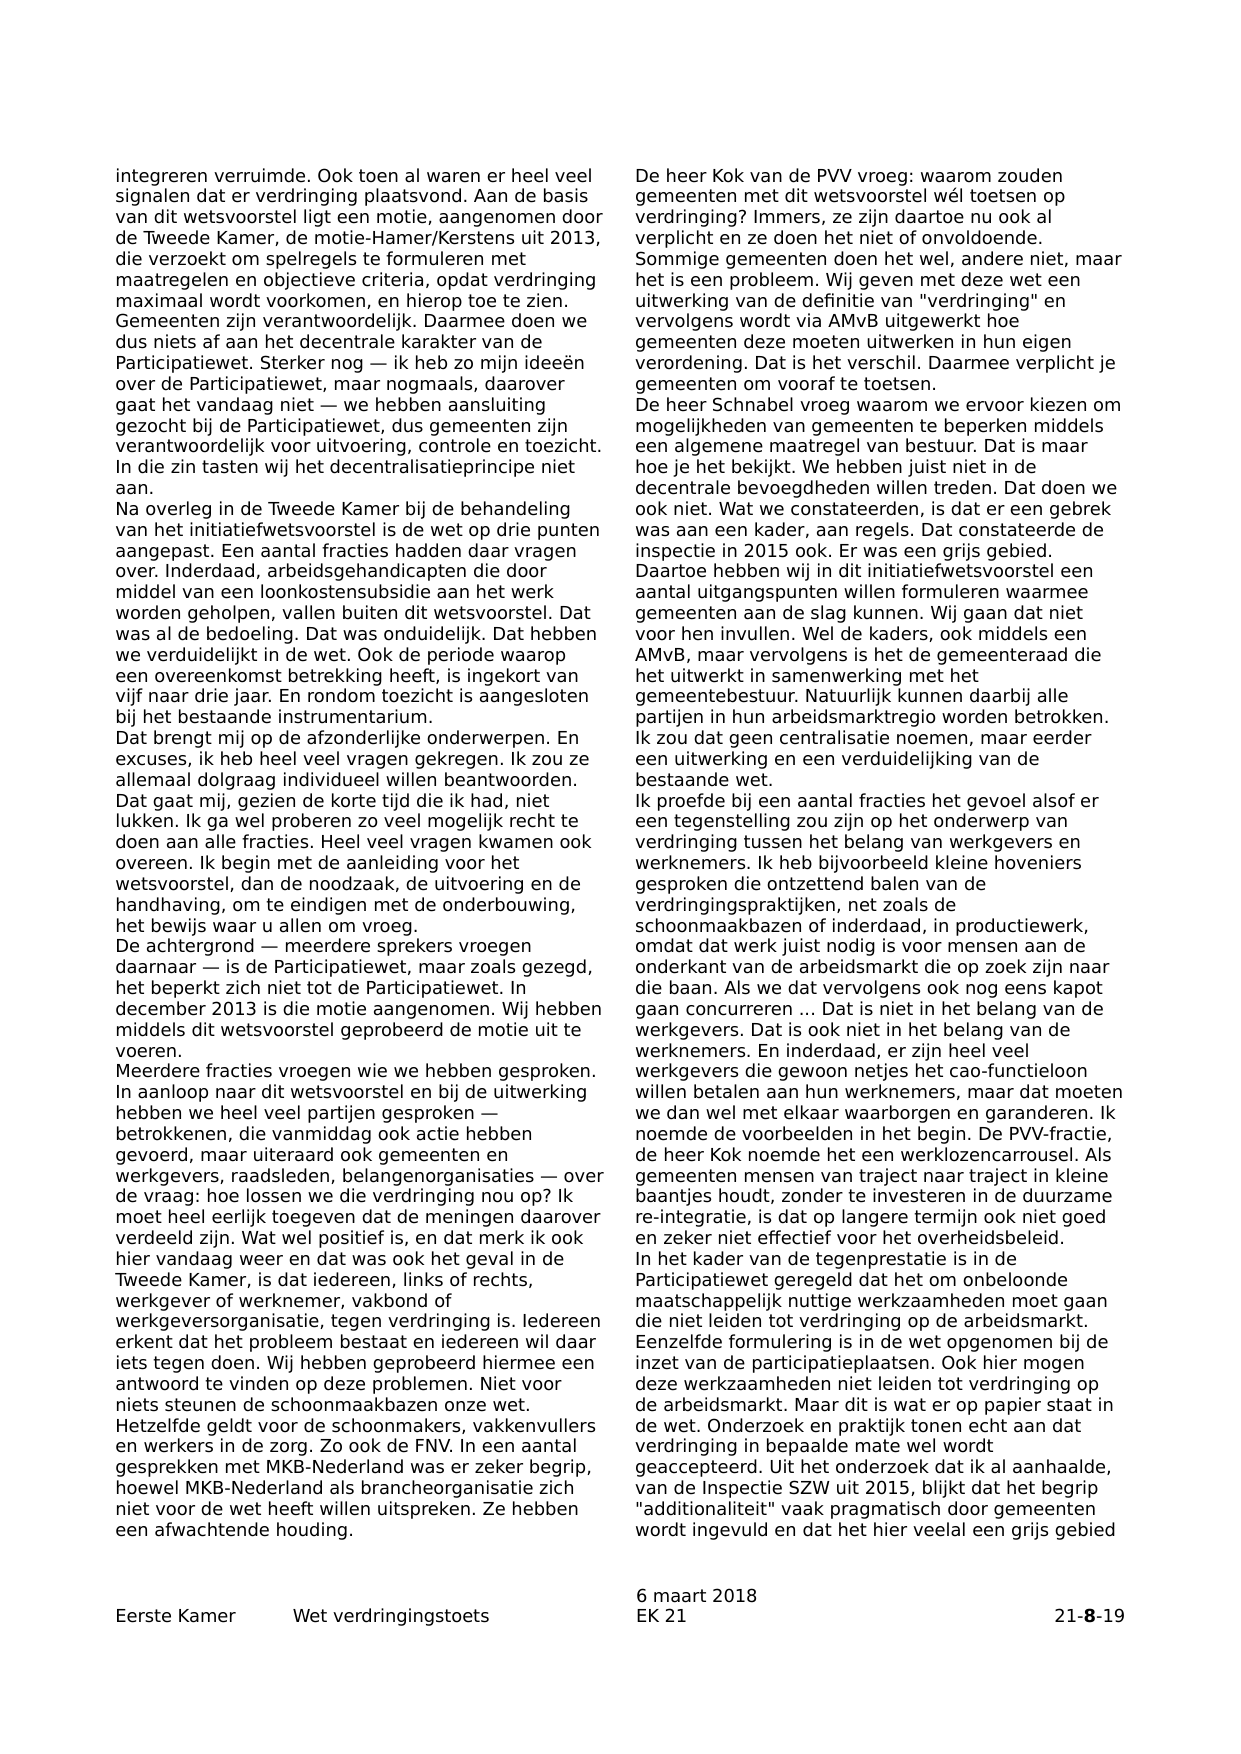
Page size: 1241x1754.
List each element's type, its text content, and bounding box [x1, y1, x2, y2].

text Meerdere fracties vroegen wie we hebben gesproken. In aanloop naar dit wetsvoorstel en bij de uitwerking hebben we heel veel partijen gesproken — betrokkenen, die vanmiddag ook actie hebben gevoerd, maar uiteraard ook gemeenten en werkgevers, raadsleden, belangenorganisaties — over de vraag: hoe lossen we die verdringing nou op? Ik moet heel eerlijk toegeven dat de meningen daarover verdeeld zijn. Wat wel positief is, en dat merk ik ook hier vandaag weer en dat was ook het geval in de Tweede Kamer, is dat iedereen, links of rechts, werkgever of werknemer, vakbond of werkgeversorganisatie, tegen verdringing is. Iedereen erkent dat het probleem bestaat en iedereen wil daar iets tegen doen. Wij hebben geprobeerd hiermee een antwoord te vinden op deze problemen. Niet voor niets steunen de schoonmaakbazen onze wet. Hetzelfde geldt voor de schoonmakers, vakkenvullers en werkers in de zorg. Zo ook de FNV. In een aantal gesprekken met MKB-Nederland was er zeker begrip, hoewel MKB-Nederland als brancheorganisatie zich niet voor de wet heeft willen uitspreken. Ze hebben een afwachtende houding. [115, 1061, 605, 1540]
text In het kader van de tegenprestatie is in de Participatiewet geregeld dat het om onbeloonde maatschappelijk nuttige werkzaamheden moet gaan die niet leiden tot verdringing op de arbeidsmarkt. Eenzelfde formulering is in de wet opgenomen bij de inzet van de participatieplaatsen. Ook hier mogen deze werkzaamheden niet leiden tot verdringing op de arbeidsmarkt. Maar dit is wat er op papier staat in de wet. Onderzoek en praktijk tonen echt aan dat verdringing in bepaalde mate wel wordt geaccepteerd. Uit het onderzoek dat ik al aanhaalde, van de Inspectie SZW uit 2015, blijkt dat het begrip "additionaliteit" vaak pragmatisch door gemeenten wordt ingevuld en dat het hier veelal een grijs gebied [635, 1249, 1125, 1540]
text Dat brengt mij op de afzonderlijke onderwerpen. En excuses, ik heb heel veel vragen gekregen. Ik zou ze allemaal dolgraag individueel willen beantwoorden. Dat gaat mij, gezien de korte tijd die ik had, niet lukken. Ik ga wel proberen zo veel mogelijk recht te doen aan alle fracties. Heel veel vragen kwamen ook overeen. Ik begin met de aanleiding voor het wetsvoorstel, dan de noodzaak, de uitvoering en de handhaving, om te eindigen met de onderbouwing, het bewijs waar u allen om vroeg. [115, 728, 605, 936]
text integreren verruimde. Ook toen al waren er heel veel signalen dat er verdringing plaatsvond. Aan de basis van dit wetsvoorstel ligt een motie, aangenomen door de Tweede Kamer, de motie-Hamer/Kerstens uit 2013, die verzoekt om spelregels te formuleren met maatregelen en objectieve criteria, opdat verdringing maximaal wordt voorkomen, en hierop toe te zien. Gemeenten zijn verantwoordelijk. Daarmee doen we dus niets af aan het decentrale karakter van de Participatiewet. Sterker nog — ik heb zo mijn ideeën over de Participatiewet, maar nogmaals, daarover gaat het vandaag niet — we hebben aansluiting gezocht bij de Participatiewet, dus gemeenten zijn verantwoordelijk voor uitvoering, controle en toezicht. In die zin tasten wij het decentralisatieprincipe niet aan. [115, 165, 605, 499]
text De heer Kok van de PVV vroeg: waarom zouden gemeenten met dit wetsvoorstel wél toetsen op verdringing? Immers, ze zijn daartoe nu ook al verplicht en ze doen het niet of onvoldoende. Sommige gemeenten doen het wel, andere niet, maar het is een probleem. Wij geven met deze wet een uitwerking van de definitie van "verdringing" en vervolgens wordt via AMvB uitgewerkt hoe gemeenten deze moeten uitwerken in hun eigen verordening. Dat is het verschil. Daarmee verplicht je gemeenten om vooraf te toetsen. [635, 165, 1125, 394]
text Ik proefde bij een aantal fracties het gevoel alsof er een tegenstelling zou zijn op het onderwerp van verdringing tussen het belang van werkgevers en werknemers. Ik heb bijvoorbeeld kleine hoveniers gesproken die ontzettend balen van de verdringingspraktijken, net zoals de schoonmaakbazen of inderdaad, in productiewerk, omdat dat werk juist nodig is voor mensen aan de onderkant van de arbeidsmarkt die op zoek zijn naar die baan. Als we dat vervolgens ook nog eens kapot gaan concurreren ... Dat is niet in het belang van de werkgevers. Dat is ook niet in het belang van de werknemers. En inderdaad, er zijn heel veel werkgevers die gewoon netjes het cao-functieloon willen betalen aan hun werknemers, maar dat moeten we dan wel met elkaar waarborgen en garanderen. Ik noemde de voorbeelden in het begin. De PVV-fractie, de heer Kok noemde het een werklozencarrousel. Als gemeenten mensen van traject naar traject in kleine baantjes houdt, zonder te investeren in de duurzame re-integratie, is dat op langere termijn ook niet goed en zeker niet effectief voor het overheidsbeleid. [635, 790, 1125, 1249]
text Na overleg in de Tweede Kamer bij de behandeling van het initiatiefwetsvoorstel is de wet op drie punten aangepast. Een aantal fracties hadden daar vragen over. Inderdaad, arbeidsgehandicapten die door middel van een loonkostensubsidie aan het werk worden geholpen, vallen buiten dit wetsvoorstel. Dat was al de bedoeling. Dat was onduidelijk. Dat hebben we verduidelijkt in de wet. Ook de periode waarop een overeenkomst betrekking heeft, is ingekort van vijf naar drie jaar. En rondom toezicht is aangesloten bij het bestaande instrumentarium. [115, 499, 605, 728]
text De achtergrond — meerdere sprekers vroegen daarnaar — is de Participatiewet, maar zoals gezegd, het beperkt zich niet tot de Participatiewet. In december 2013 is die motie aangenomen. Wij hebben middels dit wetsvoorstel geprobeerd de motie uit te voeren. [115, 936, 605, 1061]
text De heer Schnabel vroeg waarom we ervoor kiezen om mogelijkheden van gemeenten te beperken middels een algemene maatregel van bestuur. Dat is maar hoe je het bekijkt. We hebben juist niet in de decentrale bevoegdheden willen treden. Dat doen we ook niet. Wat we constateerden, is dat er een gebrek was aan een kader, aan regels. Dat constateerde de inspectie in 2015 ook. Er was een grijs gebied. Daartoe hebben wij in dit initiatiefwetsvoorstel een aantal uitgangspunten willen formuleren waarmee gemeenten aan de slag kunnen. Wij gaan dat niet voor hen invullen. Wel de kaders, ook middels een AMvB, maar vervolgens is het de gemeenteraad die het uitwerkt in samenwerking met het gemeentebestuur. Natuurlijk kunnen daarbij alle partijen in hun arbeidsmarktregio worden betrokken. Ik zou dat geen centralisatie noemen, maar eerder een uitwerking en een verduidelijking van de bestaande wet. [635, 394, 1125, 790]
